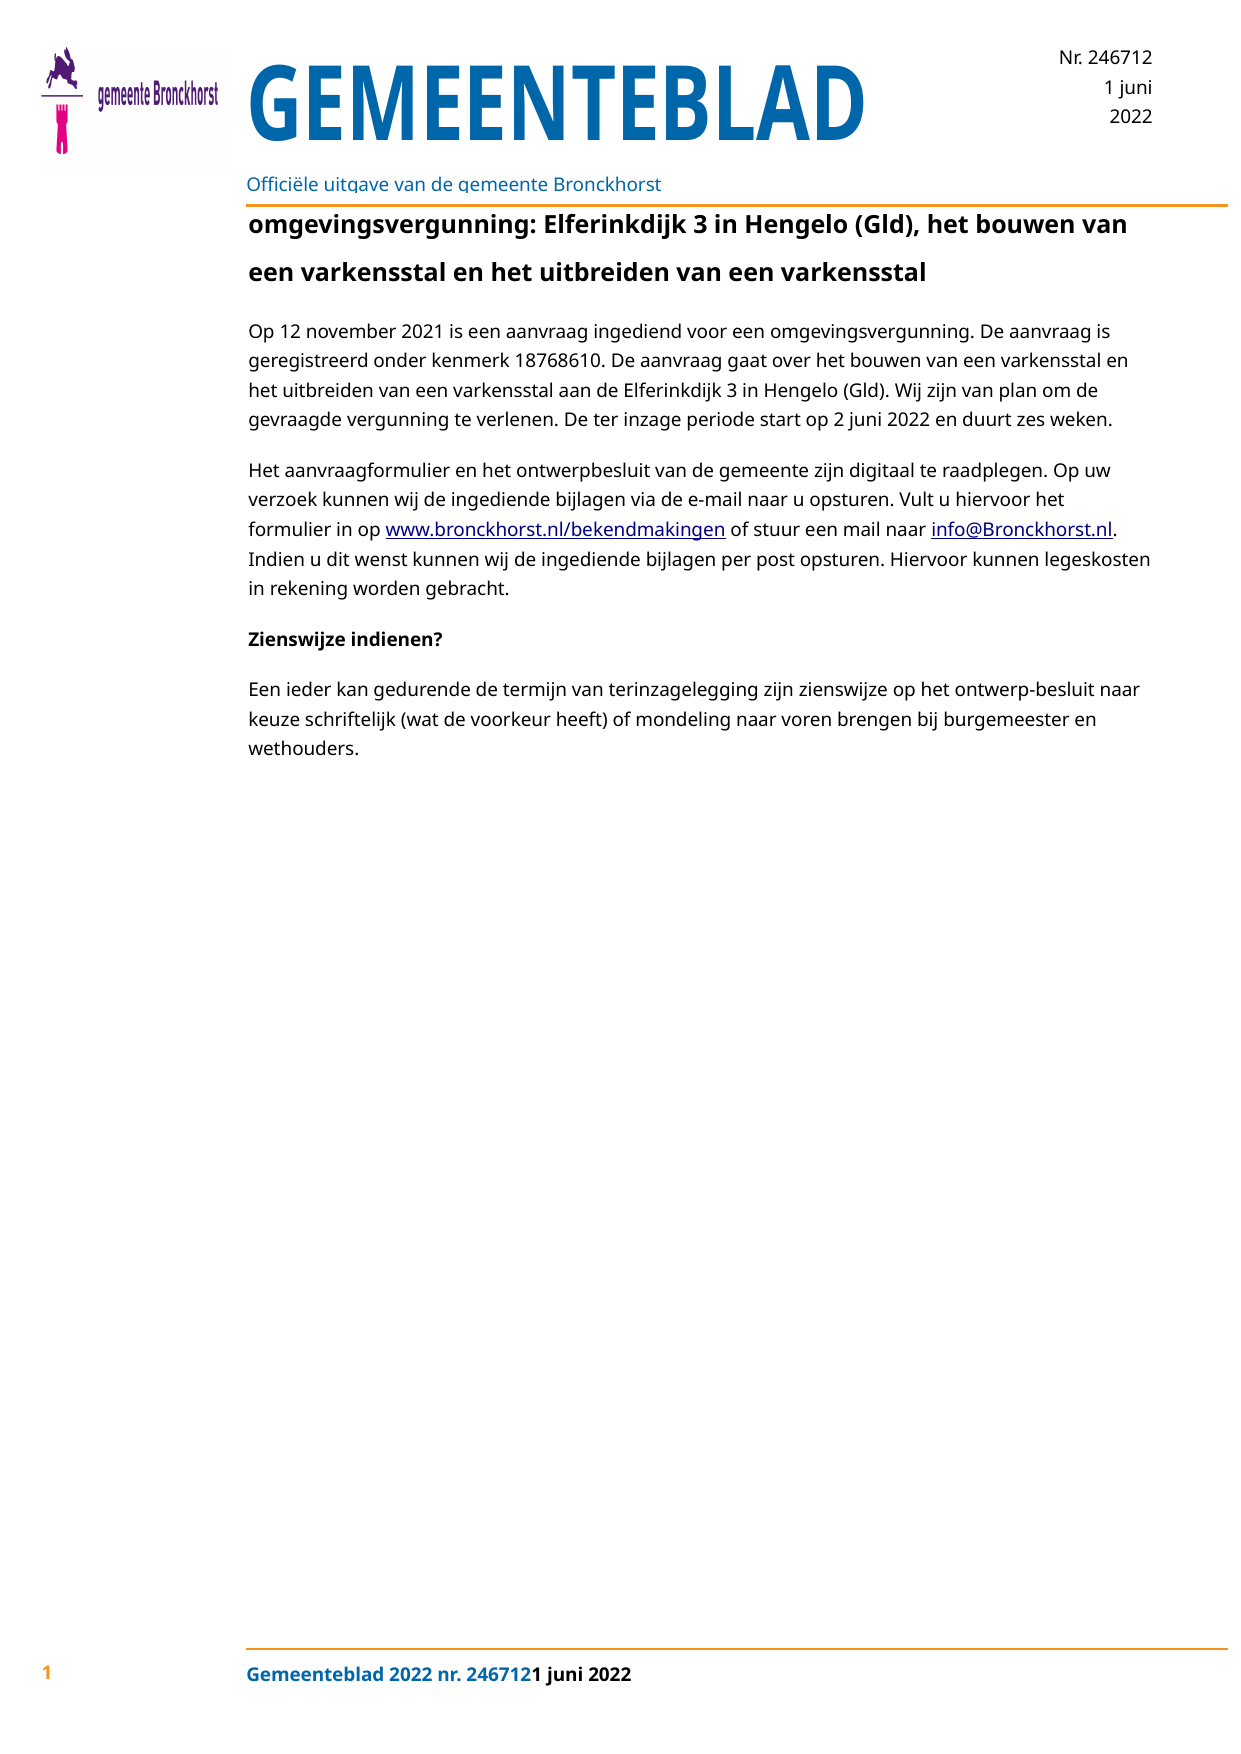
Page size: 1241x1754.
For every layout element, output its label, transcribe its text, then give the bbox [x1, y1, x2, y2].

text omgevingsvergunning: Elferinkdijk 3 in Hengelo (Gld), het bouwen van een varkensstal en het uitbreiden van een varkensstal [248, 207, 1152, 288]
text Een ieder kan gedurende de termijn van terinzagelegging zijn zienswijze op het ontwerp-besluit naar keuze schriftelijk (wat de voorkeur heeft) of mondeling naar voren brengen bij burgemeester en wethouders. [248, 676, 1152, 761]
picture [41, 47, 231, 172]
text Het aanvraagformulier en het ontwerpbesluit van de gemeente zijn digitaal te raadplegen. Op uw verzoek kunnen wij de ingediende bijlagen via de e-mail naar u opsturen. Vult u hiervoor het formulier in op www.bronckhorst.nl/bekendmakingen of stuur een mail naar info@Bronckhorst.nl. Indien u dit wenst kunnen wij de ingediende bijlagen per post opsturen. Hiervoor kunnen legeskosten in rekening worden gebracht. [248, 457, 1152, 601]
text Zienswijze indienen? [248, 626, 1152, 652]
text Op 12 november 2021 is een aanvraag ingediend voor een omgevingsvergunning. De aanvraag is geregistreerd onder kenmerk 18768610. De aanvraag gaat over het bouwen van een varkensstal en het uitbreiden van een varkensstal aan de Elferinkdijk 3 in Hengelo (Gld). Wij zijn van plan om de gevraagde vergunning te verlenen. De ter inzage periode start op 2 juni 2022 en duurt zes weken. [248, 318, 1152, 432]
